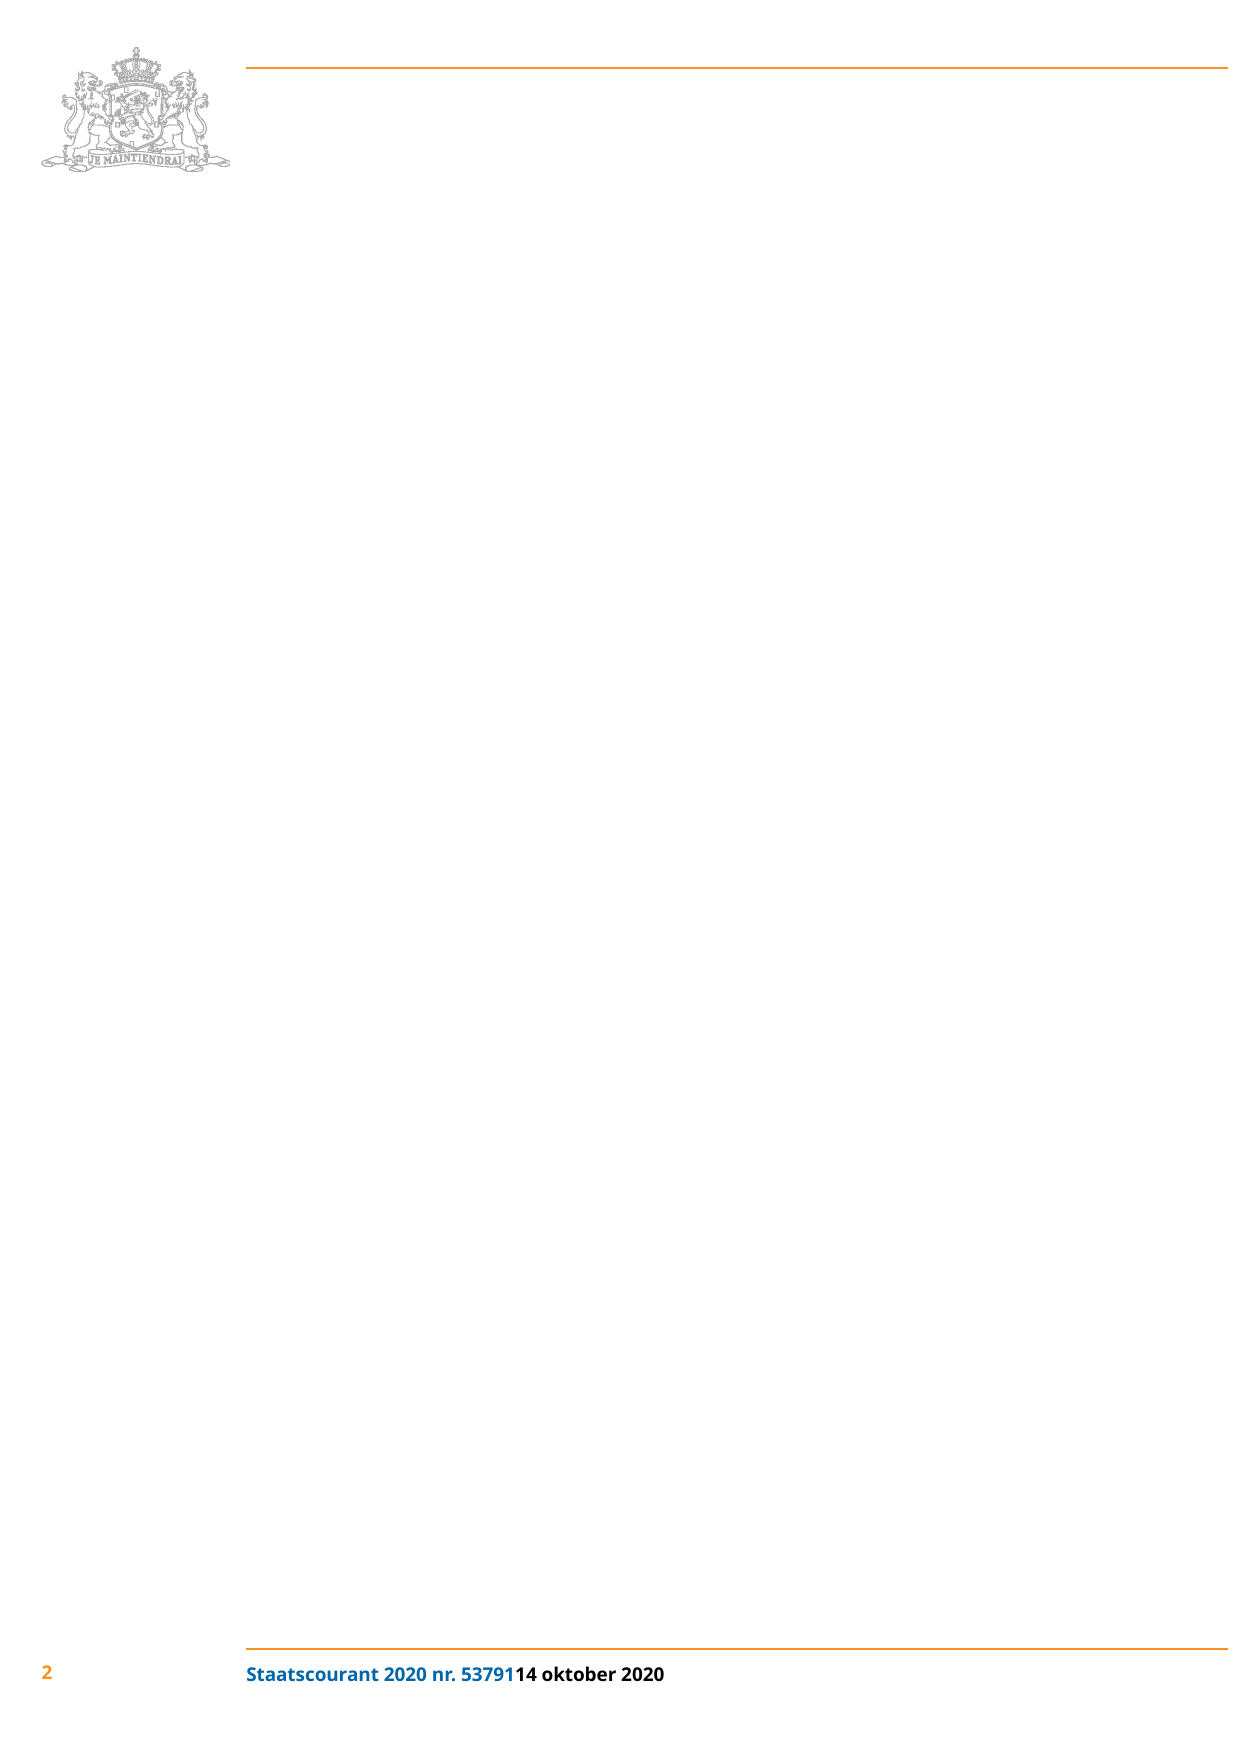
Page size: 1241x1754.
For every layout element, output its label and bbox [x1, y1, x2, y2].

picture [41, 47, 231, 172]
